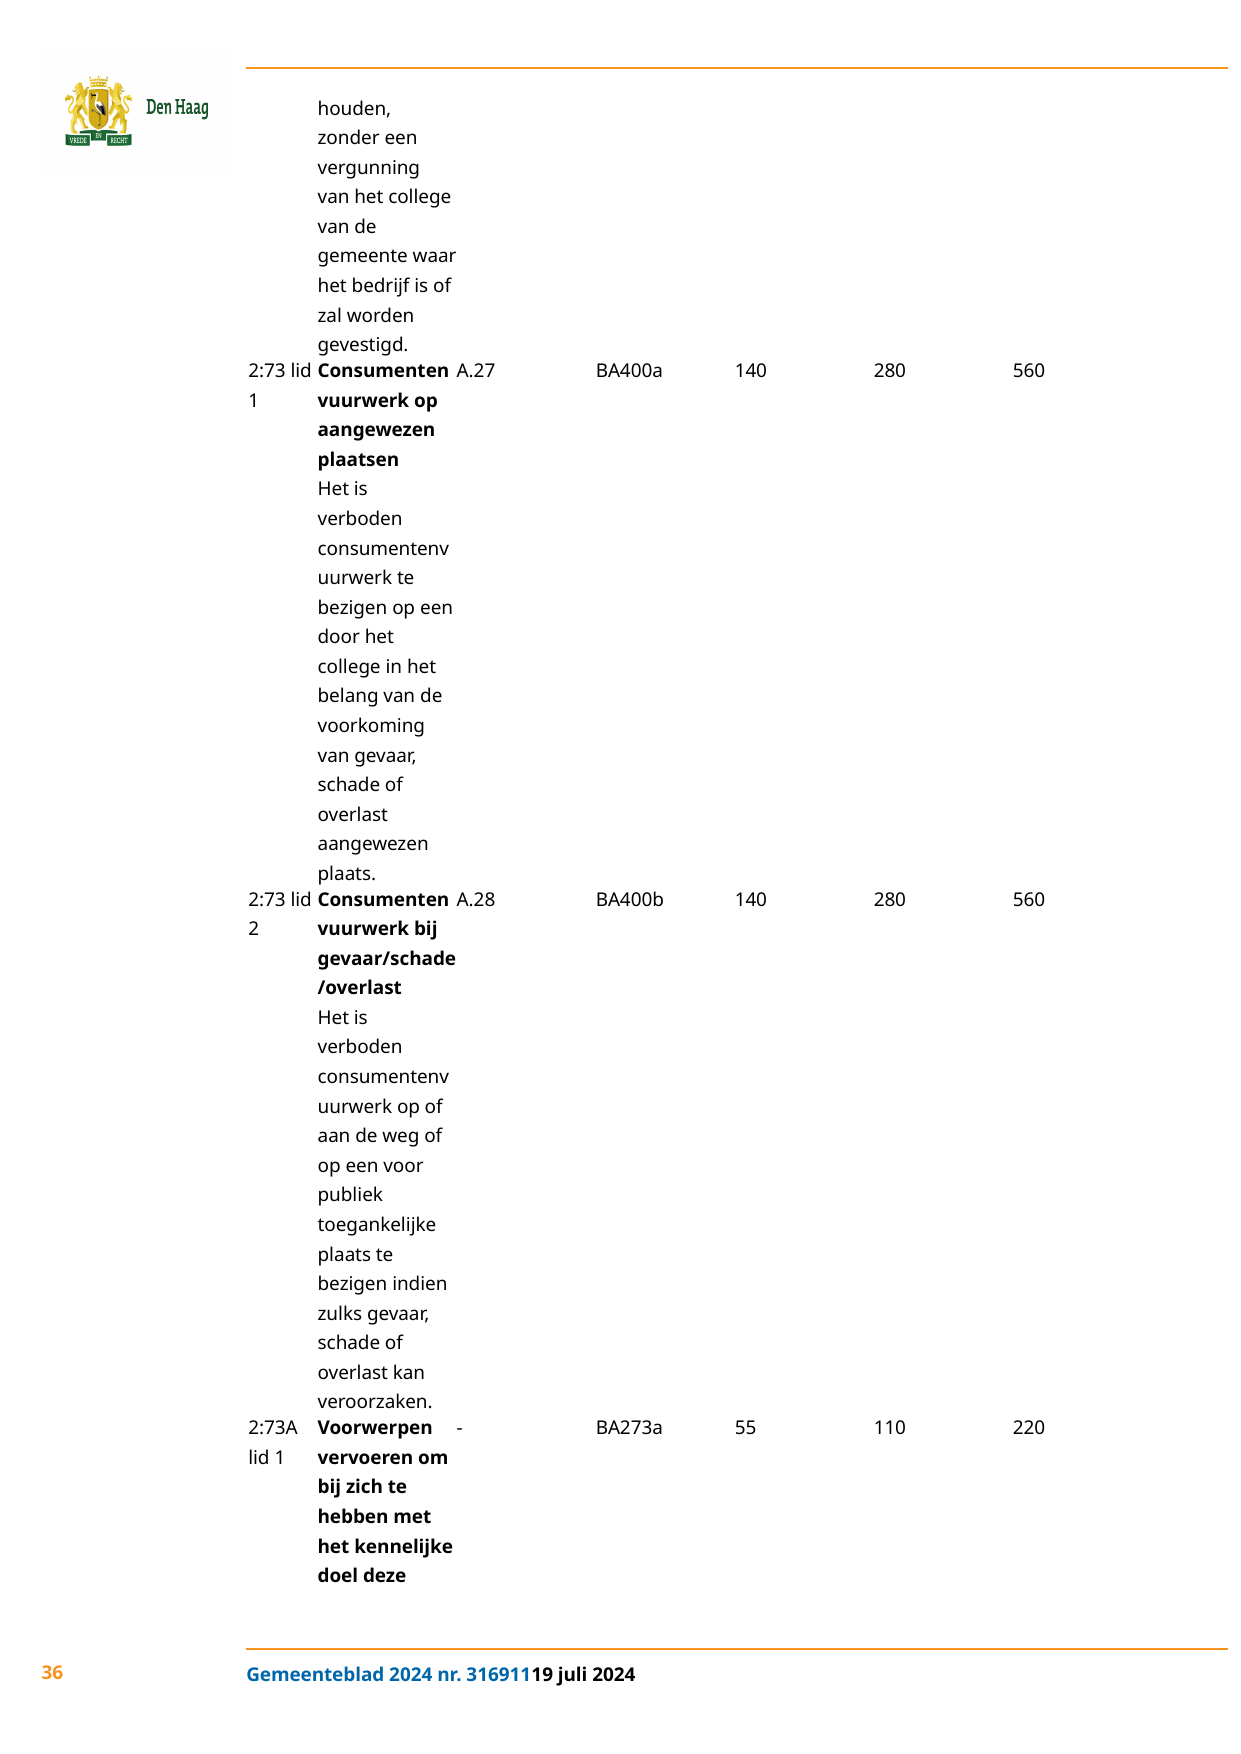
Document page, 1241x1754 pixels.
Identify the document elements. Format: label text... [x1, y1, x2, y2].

table_cell houden, zonder een vergunning van het college van de gemeente waar het bedrijf is of zal worden gevestigd. [318, 95, 456, 357]
table_cell 220 [1013, 1415, 1152, 1588]
table_cell Consumentenvuurwerk op aangewezen plaatsen Het is verboden consumentenvuurwerk te bezigen op een door het college in het belang van de voorkoming van gevaar, schade of overlast aangewezen plaats. [318, 357, 456, 886]
table_cell Consumentenvuurwerk bij gevaar/schade/overlast Het is verboden consumentenvuurwerk op of aan de weg of op een voor publiek toegankelijke plaats te bezigen indien zulks gevaar, schade of overlast kan veroorzaken. [318, 886, 456, 1414]
table_cell A.28 [456, 886, 596, 1414]
table_cell 280 [874, 886, 1013, 1414]
table_cell A.27 [456, 357, 596, 886]
table_cell 560 [1013, 886, 1152, 1414]
table_cell BA400a [596, 357, 734, 886]
table_cell 140 [735, 357, 873, 886]
table_cell BA273a [596, 1415, 734, 1588]
table_cell 110 [874, 1415, 1013, 1588]
picture [41, 47, 231, 172]
table_cell - [456, 1415, 596, 1588]
table_cell 280 [874, 357, 1013, 886]
table_cell [248, 95, 317, 357]
table_cell Voorwerpen vervoeren om bij zich te hebben met het kennelijke doel deze [318, 1415, 456, 1588]
table_cell [596, 95, 734, 357]
table_cell [874, 95, 1013, 357]
table_cell BA400b [596, 886, 734, 1414]
table_cell 2:73A lid 1 [248, 1415, 317, 1588]
table_cell [1013, 95, 1152, 357]
table_cell [735, 95, 873, 357]
table_cell 560 [1013, 357, 1152, 886]
table_cell - [456, 95, 596, 357]
table_cell 2:73 lid 2 [248, 886, 317, 1414]
table_cell 140 [735, 886, 873, 1414]
table_cell 55 [735, 1415, 873, 1588]
table_cell 2:73 lid 1 [248, 357, 317, 886]
